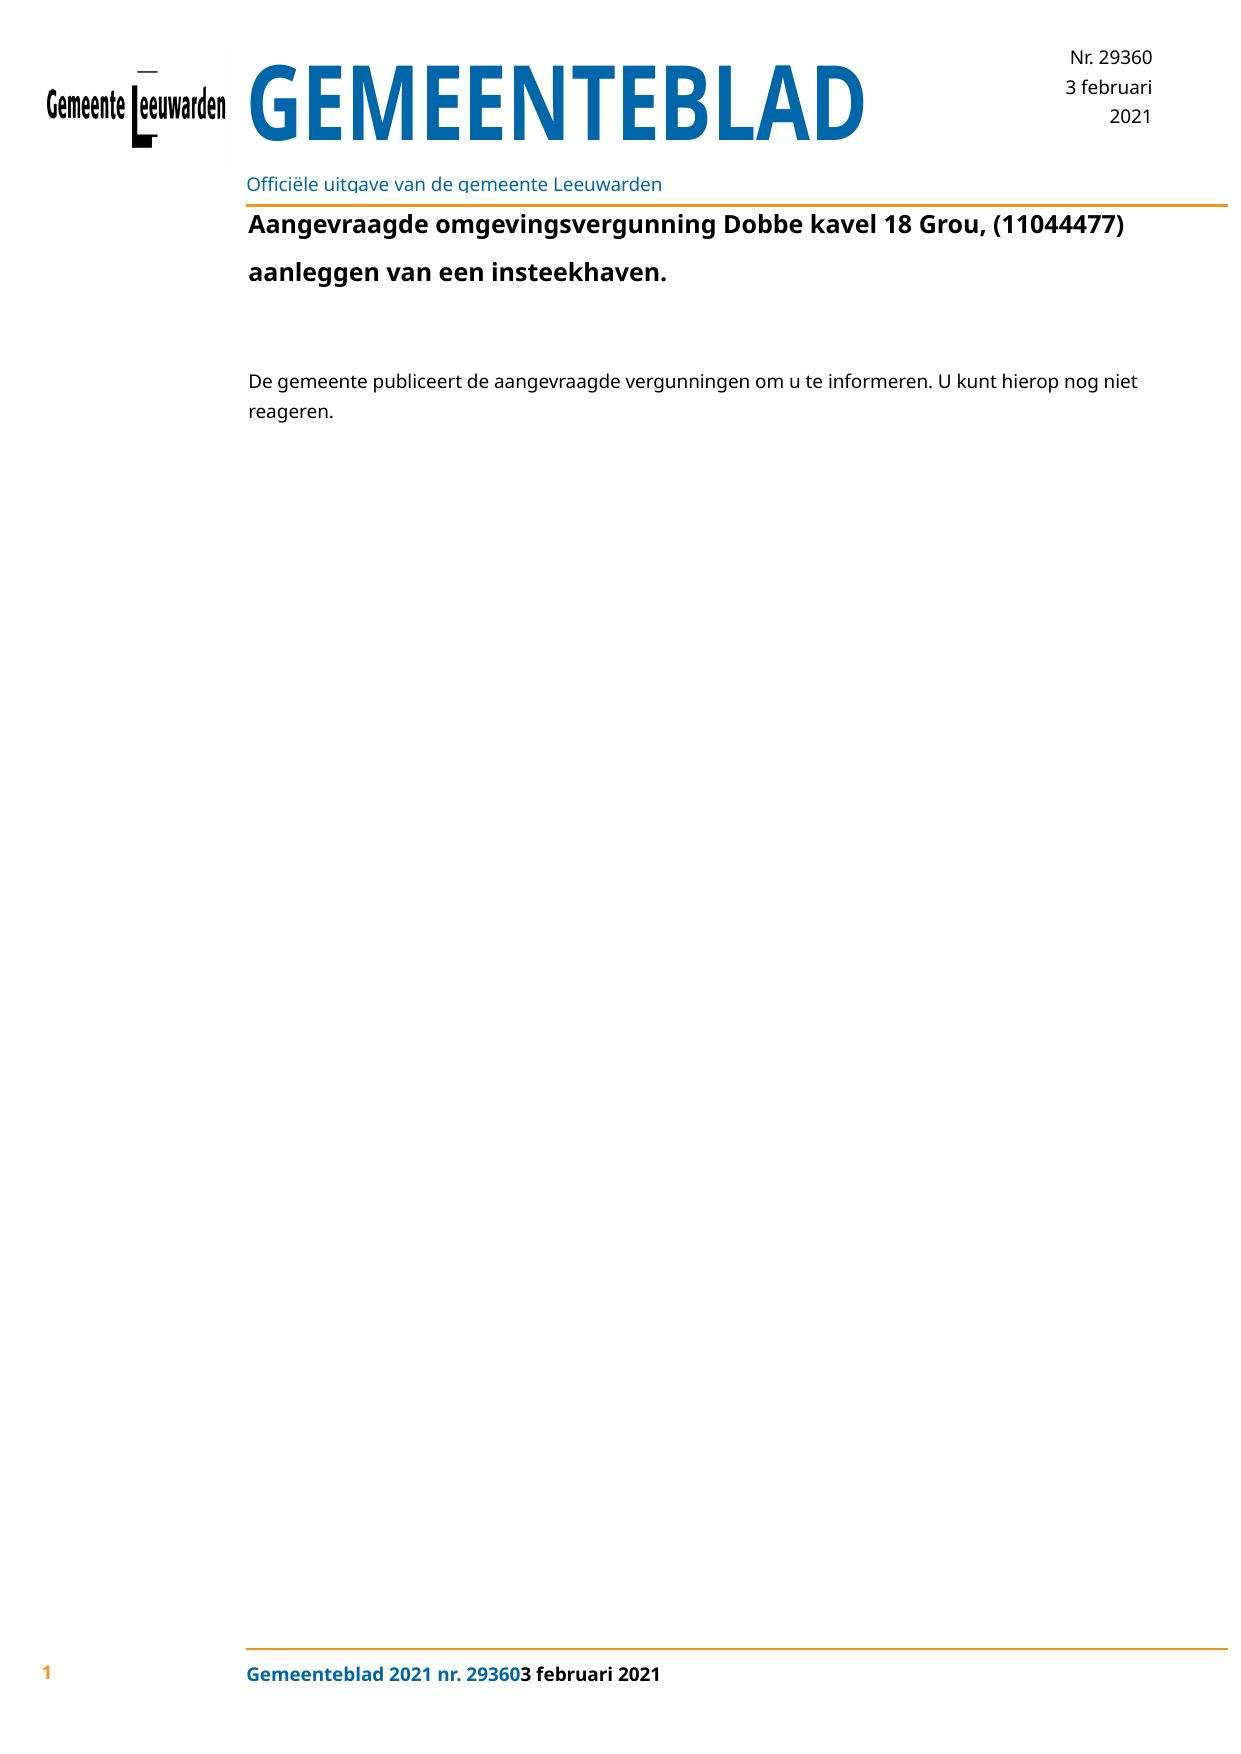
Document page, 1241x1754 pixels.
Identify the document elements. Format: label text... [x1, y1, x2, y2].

text Aangevraagde omgevingsvergunning Dobbe kavel 18 Grou, (11044477) aanleggen van een insteekhaven. [248, 207, 1152, 288]
text De gemeente publiceert de aangevraagde vergunningen om u te informeren. U kunt hierop nog niet reageren. [248, 368, 1152, 424]
picture [41, 47, 231, 172]
